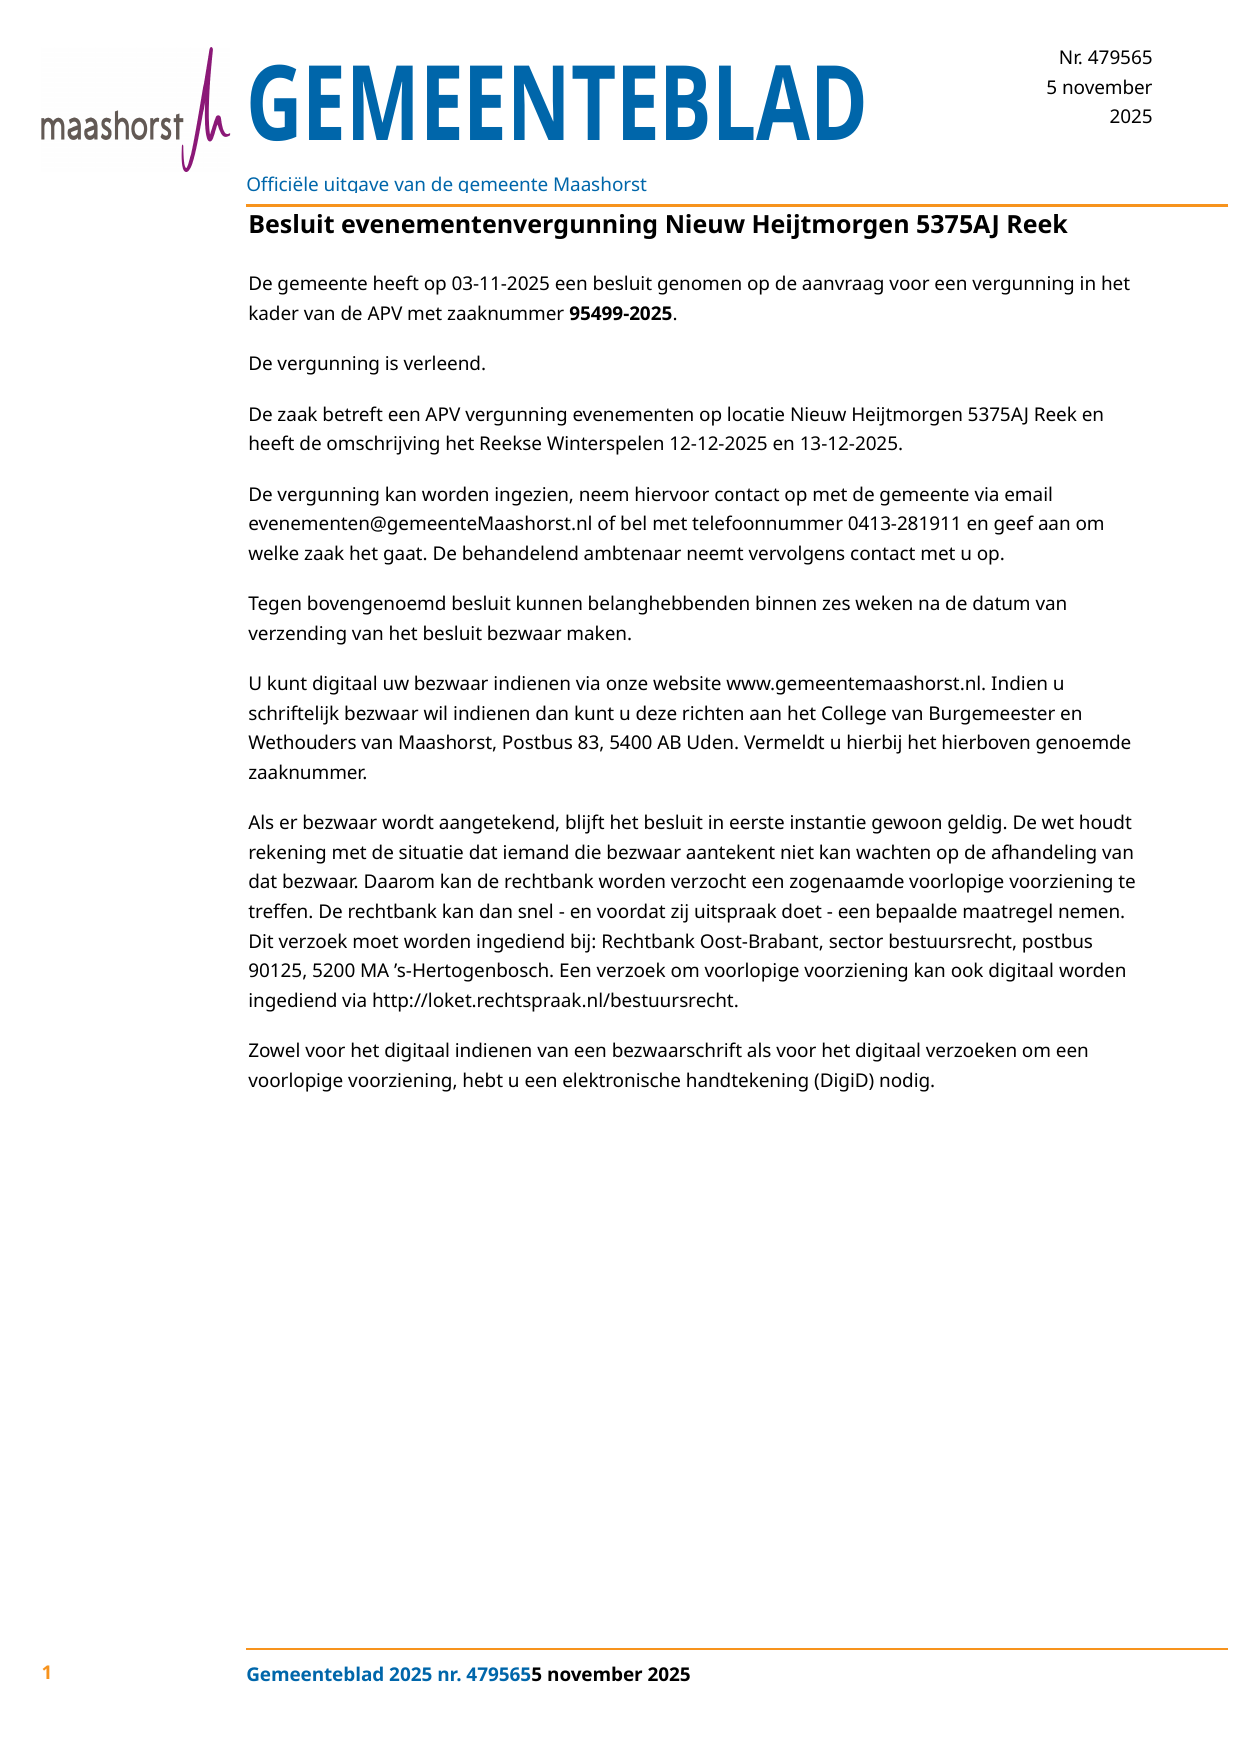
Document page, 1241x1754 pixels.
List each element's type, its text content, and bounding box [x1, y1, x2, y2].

text De vergunning is verleend. [248, 350, 1152, 376]
text Tegen bovengenoemd besluit kunnen belanghebbenden binnen zes weken na de datum van verzending van het besluit bezwaar maken. [248, 590, 1152, 646]
text Zowel voor het digitaal indienen van een bezwaarschrift als voor het digitaal verzoeken om een voorlopige voorziening, hebt u een elektronische handtekening (DigiD) nodig. [248, 1037, 1152, 1093]
text De gemeente heeft op 03-11-2025 een besluit genomen op de aanvraag voor een vergunning in het kader van de APV met zaaknummer 95499-2025. [248, 270, 1152, 326]
text Besluit evenementenvergunning Nieuw Heijtmorgen 5375AJ Reek [248, 207, 1152, 241]
text Als er bezwaar wordt aangetekend, blijft het besluit in eerste instantie gewoon geldig. De wet houdt rekening met de situatie dat iemand die bezwaar aantekent niet kan wachten op de afhandeling van dat bezwaar. Daarom kan de rechtbank worden verzocht een zogenaamde voorlopige voorziening te treffen. De rechtbank kan dan snel - en voordat zij uitspraak doet - een bepaalde maatregel nemen. Dit verzoek moet worden ingediend bij: Rechtbank Oost-Brabant, sector bestuursrecht, postbus 90125, 5200 MA ’s-Hertogenbosch. Een verzoek om voorlopige voorziening kan ook digitaal worden ingediend via http://loket.rechtspraak.nl/bestuursrecht. [248, 809, 1152, 1013]
text De zaak betreft een APV vergunning evenementen op locatie Nieuw Heijtmorgen 5375AJ Reek en heeft de omschrijving het Reekse Winterspelen 12-12-2025 en 13-12-2025. [248, 401, 1152, 456]
text De vergunning kan worden ingezien, neem hiervoor contact op met de gemeente via email evenementen@gemeenteMaashorst.nl of bel met telefoonnummer 0413-281911 en geef aan om welke zaak het gaat. De behandelend ambtenaar neemt vervolgens contact met u op. [248, 481, 1152, 566]
picture [41, 47, 231, 172]
text U kunt digitaal uw bezwaar indienen via onze website www.gemeentemaashorst.nl. Indien u schriftelijk bezwaar wil indienen dan kunt u deze richten aan het College van Burgemeester en Wethouders van Maashorst, Postbus 83, 5400 AB Uden. Vermeldt u hierbij het hierboven genoemde zaaknummer. [248, 670, 1152, 785]
